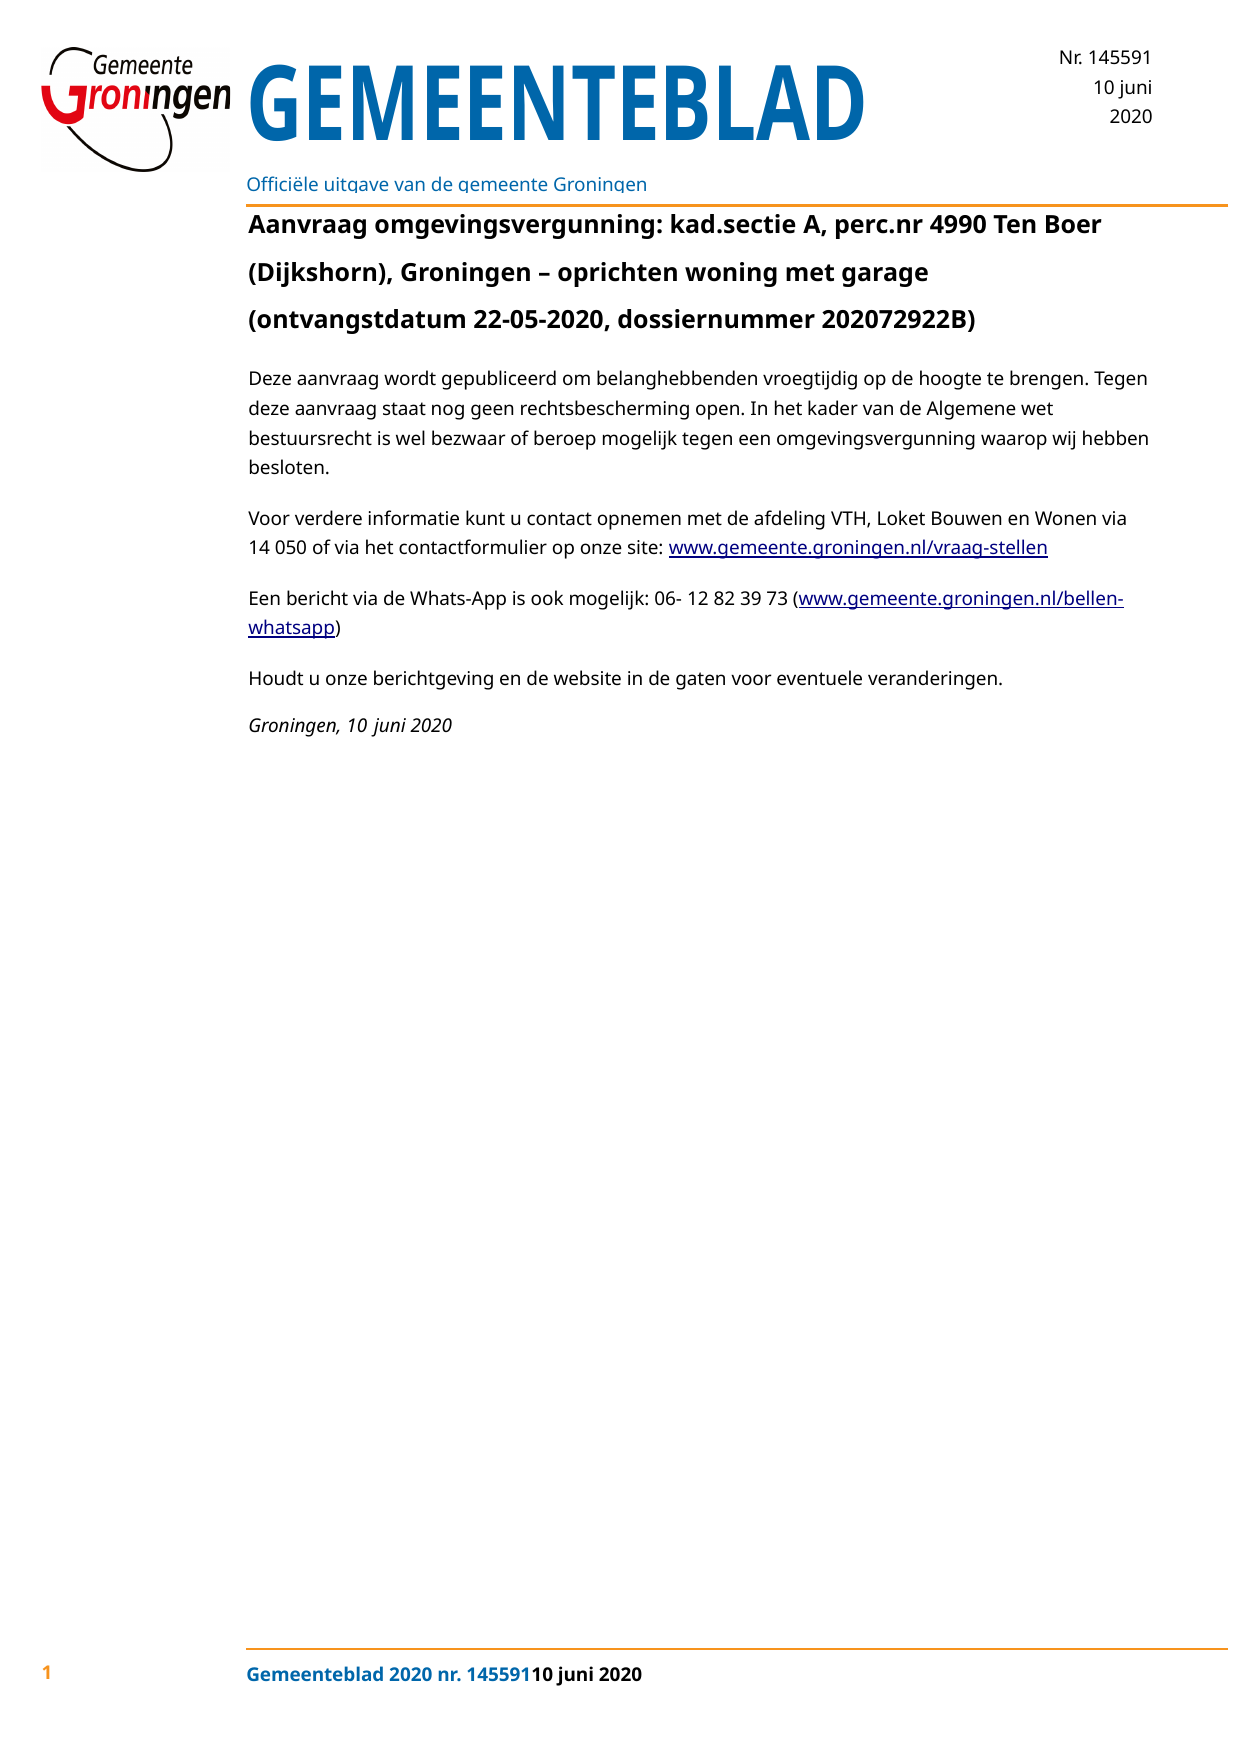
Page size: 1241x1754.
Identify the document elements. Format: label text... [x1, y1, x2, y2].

text Houdt u onze berichtgeving en de website in de gaten voor eventuele veranderingen. [248, 665, 1152, 690]
picture [41, 47, 231, 172]
text Een bericht via de Whats-App is ook mogelijk: 06- 12 82 39 73 (www.gemeente.groningen.nl/bellen-whatsapp) [248, 585, 1152, 640]
text Aanvraag omgevingsvergunning: kad.sectie A, perc.nr 4990 Ten Boer (Dijkshorn), Groningen – oprichten woning met garage (ontvangstdatum 22-05-2020, dossiernummer 202072922B) [248, 207, 1152, 336]
text Deze aanvraag wordt gepubliceerd om belanghebbenden vroegtijdig op de hoogte te brengen. Tegen deze aanvraag staat nog geen rechtsbescherming open. In het kader van de Algemene wet bestuursrecht is wel bezwaar of beroep mogelijk tegen een omgevingsvergunning waarop wij hebben besloten. [248, 366, 1152, 480]
text Groningen, 10 juni 2020 [248, 712, 1152, 738]
text Voor verdere informatie kunt u contact opnemen met de afdeling VTH, Loket Bouwen en Wonen via 14 050 of via het contactformulier op onze site: www.gemeente.groningen.nl/vraag-stellen [248, 505, 1152, 560]
